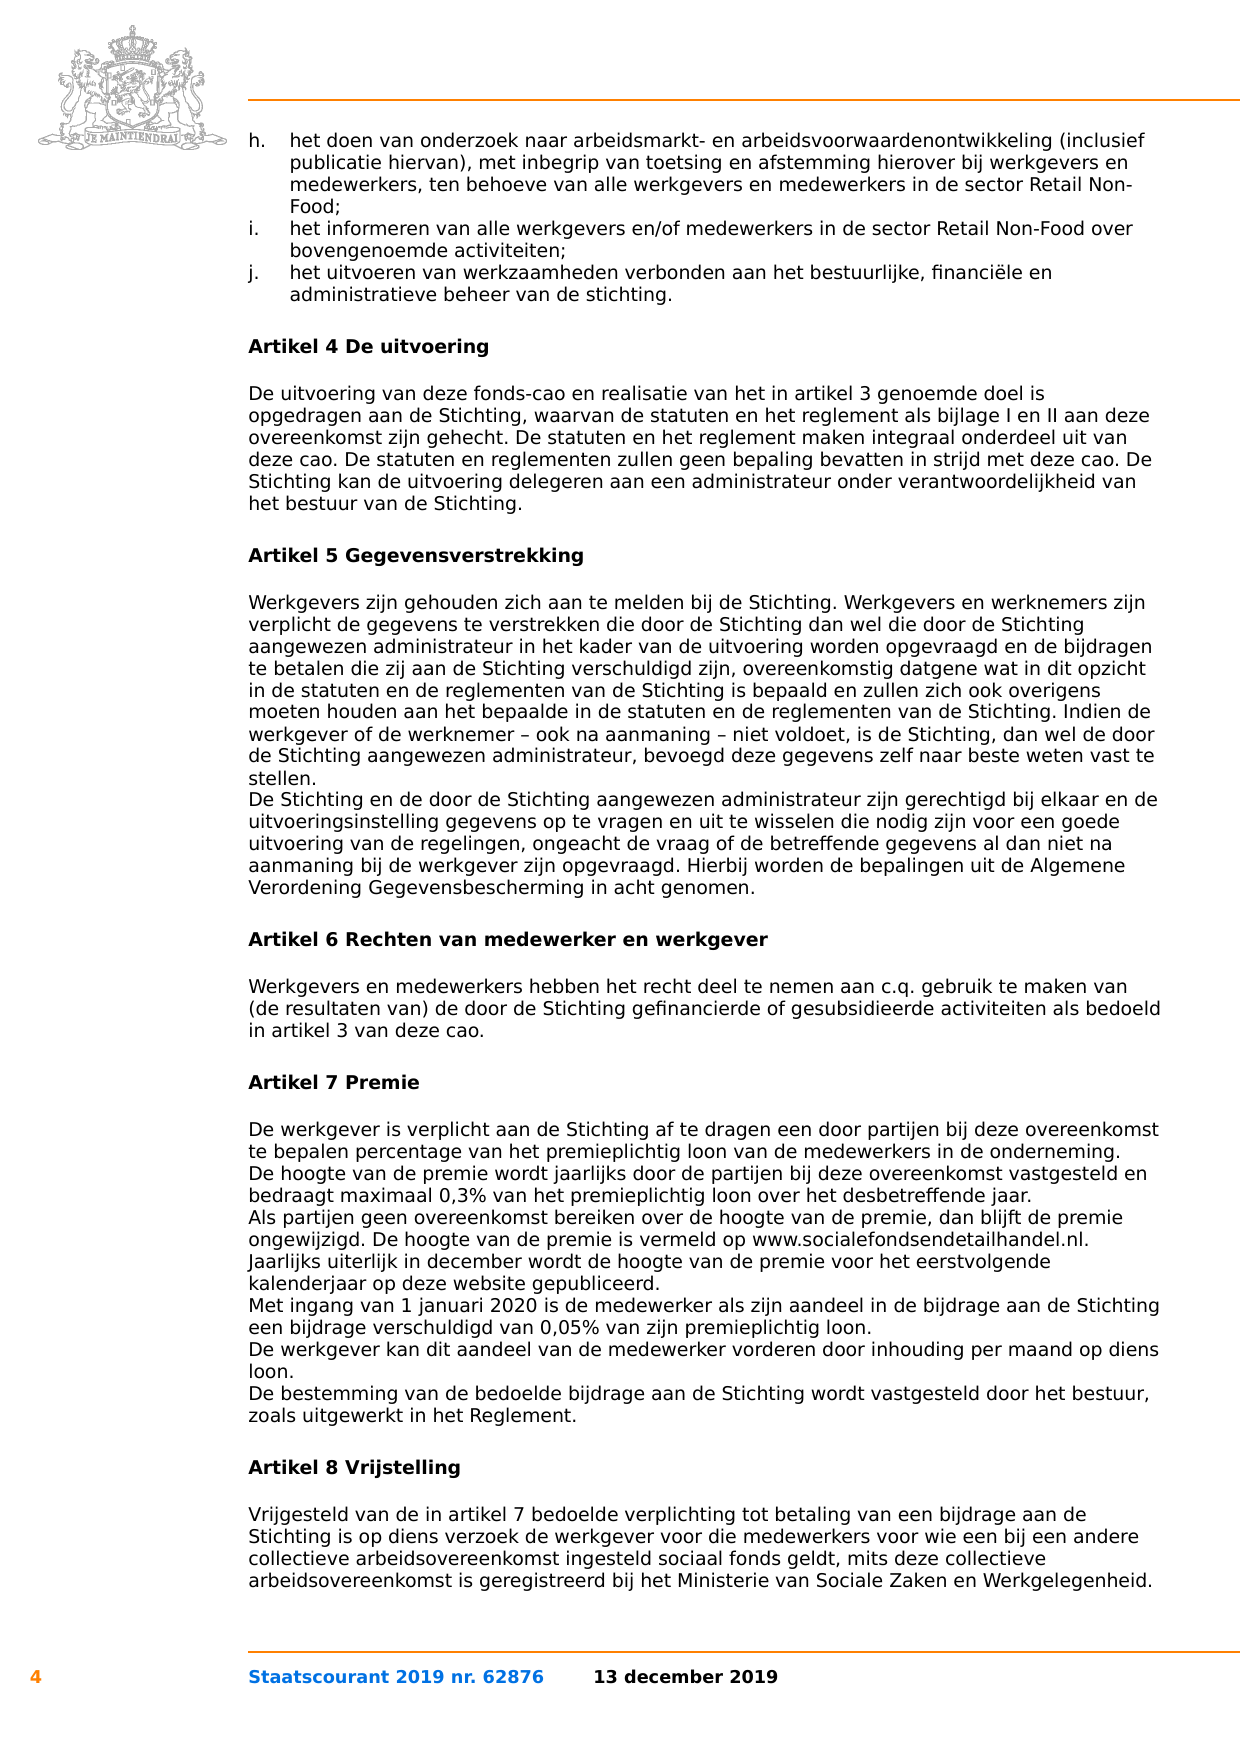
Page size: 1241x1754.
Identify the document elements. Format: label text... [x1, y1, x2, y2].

text Met ingang van 1 januari 2020 is de medewerker als zijn aandeel in de bijdrage aan de Stichting een bijdrage verschuldigd van 0,05% van zijn premieplichtig loon. [248, 1295, 1163, 1339]
text De hoogte van de premie wordt jaarlijks door de partijen bij deze overeenkomst vastgesteld en bedraagt maximaal 0,3% van het premieplichtig loon over het desbetreffende jaar. [248, 1163, 1163, 1207]
text De werkgever is verplicht aan de Stichting af te dragen een door partijen bij deze overeenkomst te bepalen percentage van het premieplichtig loon van de medewerkers in de onderneming. [248, 1119, 1163, 1163]
text De uitvoering van deze fonds-cao en realisatie van het in artikel 3 genoemde doel is opgedragen aan de Stichting, waarvan de statuten en het reglement als bijlage I en II aan deze overeenkomst zijn gehecht. De statuten en het reglement maken integraal onderdeel uit van deze cao. De statuten en reglementen zullen geen bepaling bevatten in strijd met deze cao. De Stichting kan de uitvoering delegeren aan een administrateur onder verantwoordelijkheid van het bestuur van de Stichting. [248, 383, 1163, 514]
subtitle Artikel 6 Rechten van medewerker en werkgever [248, 929, 1163, 951]
text h. het doen van onderzoek naar arbeidsmarkt- en arbeidsvoorwaardenontwikkeling (inclusief publicatie hiervan), met inbegrip van toetsing en afstemming hierover bij werkgevers en medewerkers, ten behoeve van alle werkgevers en medewerkers in de sector Retail Non-Food; [248, 130, 1163, 218]
subtitle Artikel 5 Gegevensverstrekking [248, 544, 1163, 567]
subtitle Artikel 7 Premie [248, 1072, 1163, 1094]
text De Stichting en de door de Stichting aangewezen administrateur zijn gerechtigd bij elkaar en de uitvoeringsinstelling gegevens op te vragen en uit te wisselen die nodig zijn voor een goede uitvoering van de regelingen, ongeacht de vraag of de betreffende gegevens al dan niet na aanmaning bij de werkgever zijn opgevraagd. Hierbij worden de bepalingen uit de Algemene Verordening Gegevensbescherming in acht genomen. [248, 789, 1163, 899]
text Werkgevers zijn gehouden zich aan te melden bij de Stichting. Werkgevers en werknemers zijn verplicht de gegevens te verstrekken die door de Stichting dan wel die door de Stichting aangewezen administrateur in het kader van de uitvoering worden opgevraagd en de bijdragen te betalen die zij aan de Stichting verschuldigd zijn, overeenkomstig datgene wat in dit opzicht in de statuten en de reglementen van de Stichting is bepaald en zullen zich ook overigens moeten houden aan het bepaalde in de statuten en de reglementen van de Stichting. Indien de werkgever of de werknemer – ook na aanmaning – niet voldoet, is de Stichting, dan wel de door de Stichting aangewezen administrateur, bevoegd deze gegevens zelf naar beste weten vast te stellen. [248, 592, 1163, 789]
text Vrijgesteld van de in artikel 7 bedoelde verplichting tot betaling van een bijdrage aan de Stichting is op diens verzoek de werkgever voor die medewerkers voor wie een bij een andere collectieve arbeidsovereenkomst ingesteld sociaal fonds geldt, mits deze collectieve arbeidsovereenkomst is geregistreerd bij het Ministerie van Sociale Zaken en Werkgelegenheid. [248, 1504, 1163, 1592]
text Werkgevers en medewerkers hebben het recht deel te nemen aan c.q. gebruik te maken van (de resultaten van) de door de Stichting gefinancierde of gesubsidieerde activiteiten als bedoeld in artikel 3 van deze cao. [248, 976, 1163, 1042]
subtitle Artikel 8 Vrijstelling [248, 1457, 1163, 1479]
text De bestemming van de bedoelde bijdrage aan de Stichting wordt vastgesteld door het bestuur, zoals uitgewerkt in het Reglement. [248, 1383, 1163, 1427]
text j. het uitvoeren van werkzaamheden verbonden aan het bestuurlijke, financiële en administratieve beheer van de stichting. [248, 262, 1163, 306]
text Als partijen geen overeenkomst bereiken over de hoogte van de premie, dan blijft de premie ongewijzigd. De hoogte van de premie is vermeld op www.socialefondsendetailhandel.nl. Jaarlijks uiterlijk in december wordt de hoogte van de premie voor het eerstvolgende kalenderjaar op deze website gepubliceerd. [248, 1207, 1163, 1295]
subtitle Artikel 4 De uitvoering [248, 336, 1163, 358]
text De werkgever kan dit aandeel van de medewerker vorderen door inhouding per maand op diens loon. [248, 1339, 1163, 1383]
picture [38, 25, 227, 150]
text i. het informeren van alle werkgevers en/of medewerkers in de sector Retail Non-Food over bovengenoemde activiteiten; [248, 218, 1163, 262]
